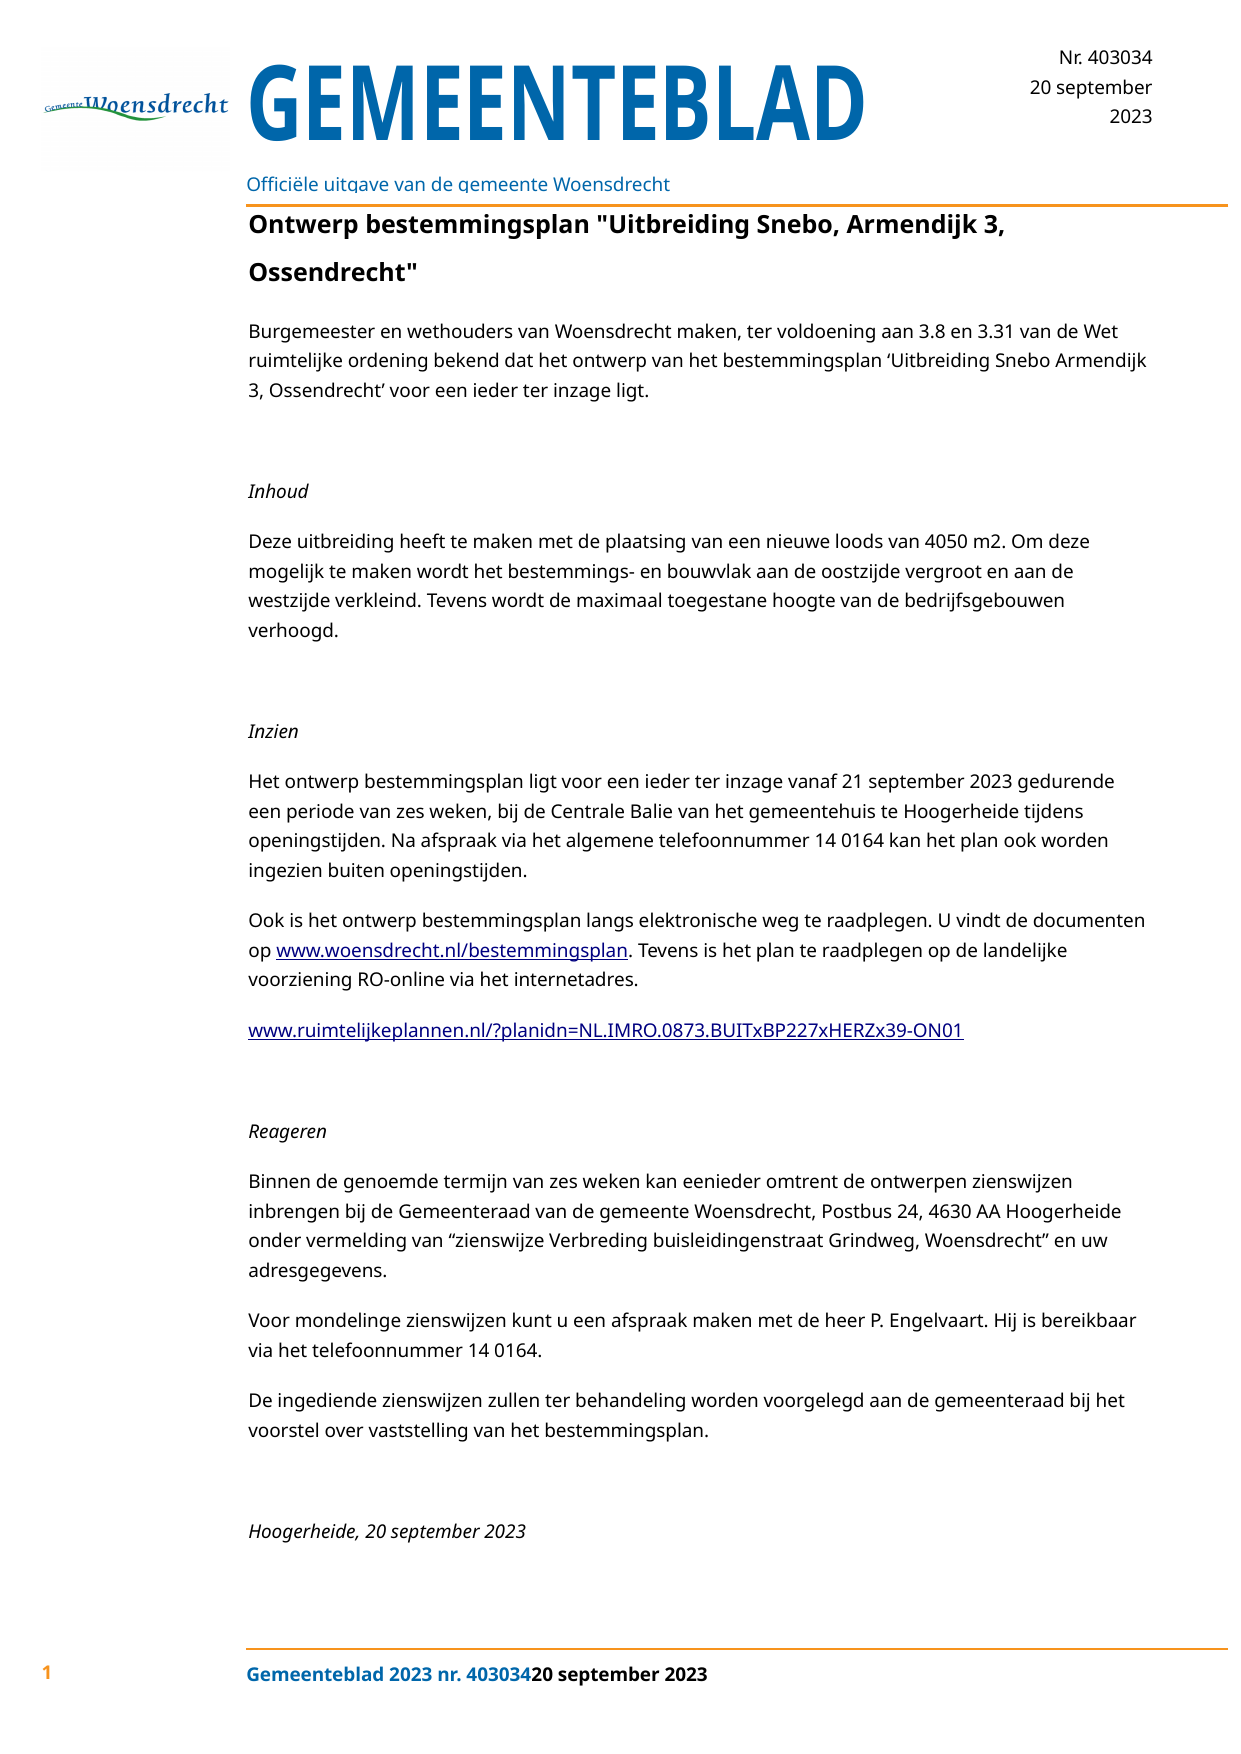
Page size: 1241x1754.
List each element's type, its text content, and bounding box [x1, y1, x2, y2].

text Inhoud [248, 478, 1152, 504]
text Deze uitbreiding heeft te maken met de plaatsing van een nieuwe loods van 4050 m2. Om deze mogelijk te maken wordt het bestemmings- en bouwvlak aan de oostzijde vergroot en aan de westzijde verkleind. Tevens wordt de maximaal toegestane hoogte van de bedrijfsgebouwen verhoogd. [248, 528, 1152, 643]
text Reageren [248, 1118, 1152, 1144]
text Burgemeester en wethouders van Woensdrecht maken, ter voldoening aan 3.8 en 3.31 van de Wet ruimtelijke ordening bekend dat het ontwerp van het bestemmingsplan ‘Uitbreiding Snebo Armendijk 3, Ossendrecht’ voor een ieder ter inzage ligt. [248, 318, 1152, 403]
text Ook is het ontwerp bestemmingsplan langs elektronische weg te raadplegen. U vindt de documenten op www.woensdrecht.nl/bestemmingsplan. Tevens is het plan te raadplegen op de landelijke voorziening RO-online via het internetadres. [248, 907, 1152, 992]
text Voor mondelinge zienswijzen kunt u een afspraak maken met de heer P. Engelvaart. Hij is bereikbaar via het telefoonnummer 14 0164. [248, 1307, 1152, 1363]
picture [41, 47, 231, 172]
text Binnen de genoemde termijn van zes weken kan eenieder omtrent de ontwerpen zienswijzen inbrengen bij de Gemeenteraad van de gemeente Woensdrecht, Postbus 24, 4630 AA Hoogerheide onder vermelding van “zienswijze Verbreding buisleidingenstraat Grindweg, Woensdrecht” en uw adresgegevens. [248, 1168, 1152, 1283]
text Ontwerp bestemmingsplan "Uitbreiding Snebo, Armendijk 3, Ossendrecht" [248, 207, 1152, 288]
text De ingediende zienswijzen zullen ter behandeling worden voorgelegd aan de gemeenteraad bij het voorstel over vaststelling van het bestemmingsplan. [248, 1387, 1152, 1443]
text Inzien [248, 718, 1152, 744]
text Het ontwerp bestemmingsplan ligt voor een ieder ter inzage vanaf 21 september 2023 gedurende een periode van zes weken, bij de Centrale Balie van het gemeentehuis te Hoogerheide tijdens openingstijden. Na afspraak via het algemene telefoonnummer 14 0164 kan het plan ook worden ingezien buiten openingstijden. [248, 768, 1152, 883]
text Hoogerheide, 20 september 2023 [248, 1518, 1152, 1544]
text www.ruimtelijkeplannen.nl/?planidn=NL.IMRO.0873.BUITxBP227xHERZx39-ON01 [248, 1017, 1152, 1043]
